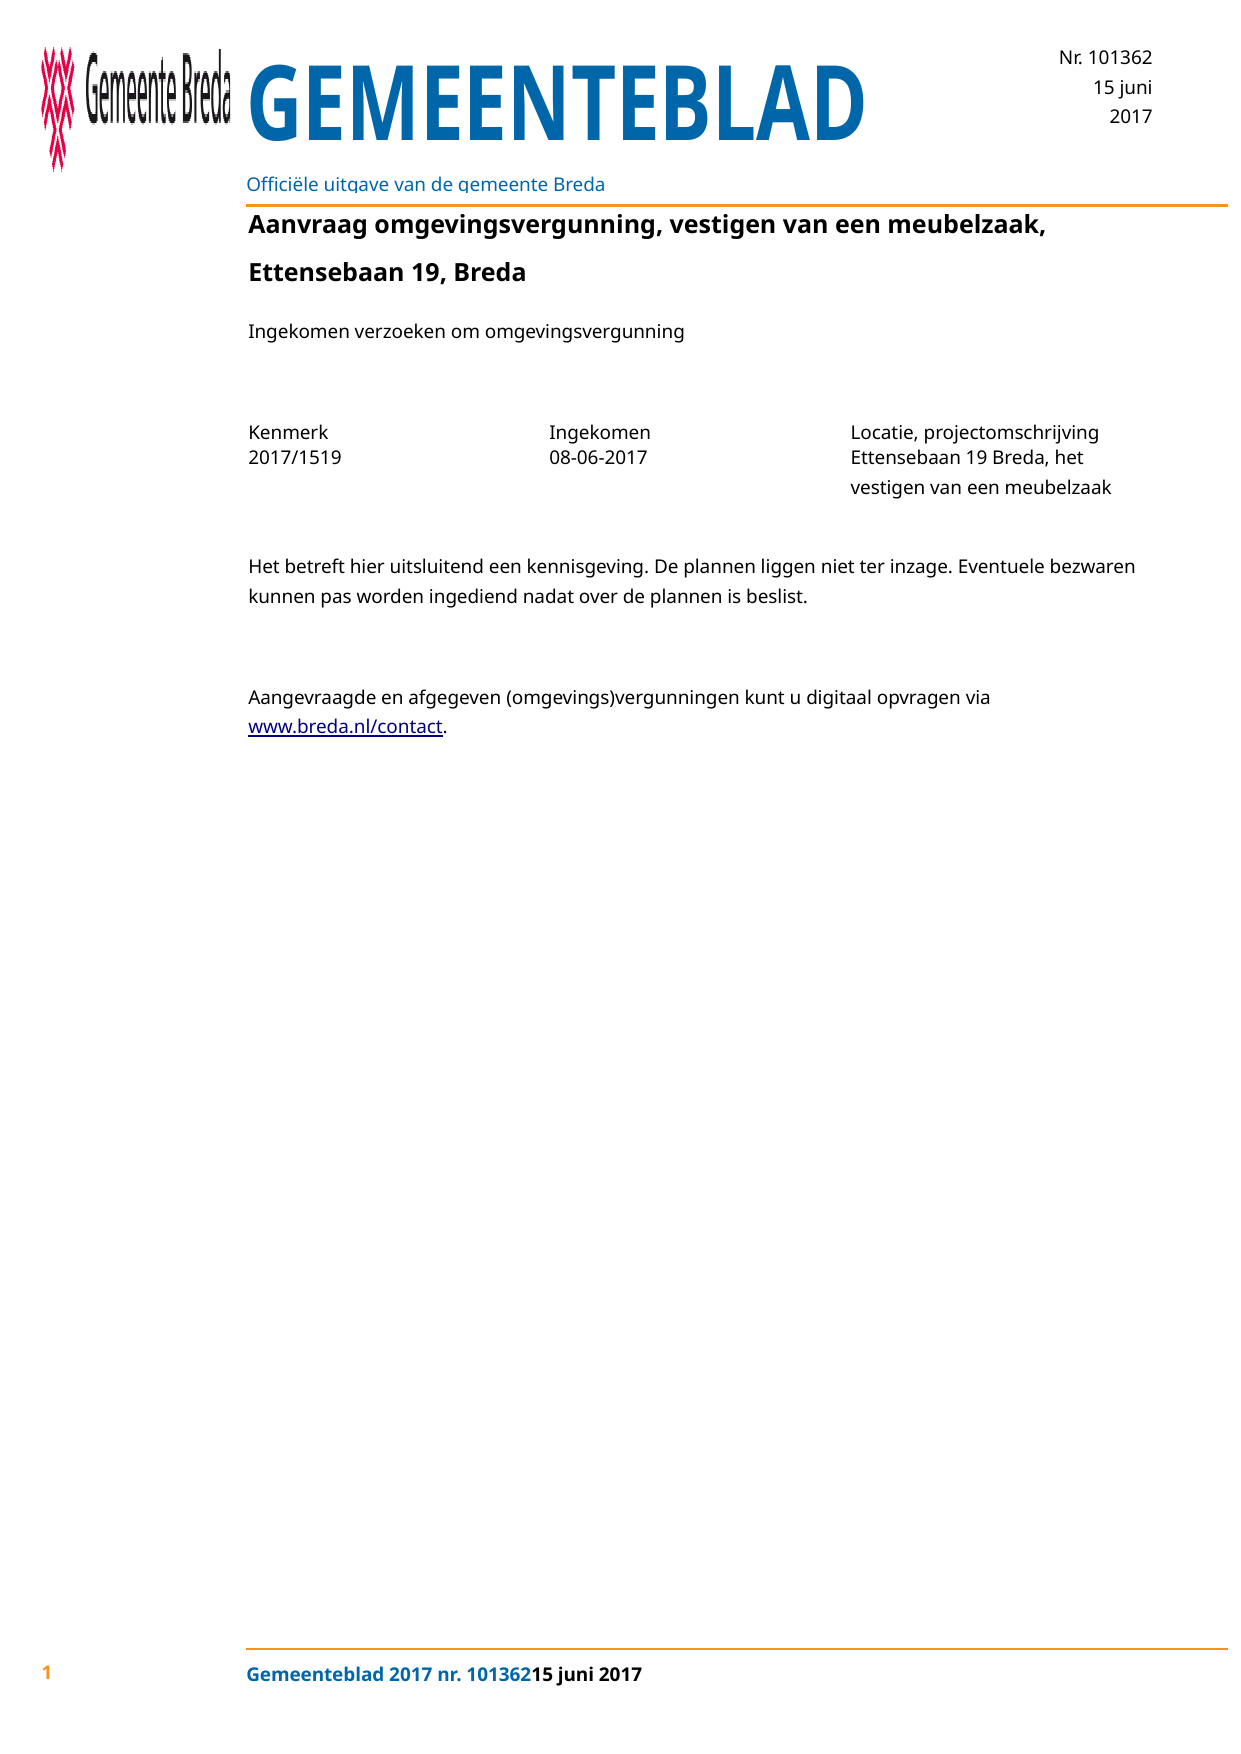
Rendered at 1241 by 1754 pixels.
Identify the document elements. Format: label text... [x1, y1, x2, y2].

text Ingekomen verzoeken om omgevingsvergunning [248, 318, 1152, 344]
table_header Locatie, projectomschrijving [850, 419, 1152, 444]
table_cell 08-06-2017 [549, 445, 850, 500]
text Aanvraag omgevingsvergunning, vestigen van een meubelzaak, Ettensebaan 19, Breda [248, 207, 1152, 288]
text Aangevraagde en afgegeven (omgevings)vergunningen kunt u digitaal opvragen via www.breda.nl/contact. [248, 684, 1152, 739]
table_cell Ettensebaan 19 Breda, het vestigen van een meubelzaak [850, 445, 1152, 500]
table_header Ingekomen [549, 419, 850, 444]
text Het betreft hier uitsluitend een kennisgeving. De plannen liggen niet ter inzage. Eventuele bezwaren kunnen pas worden ingediend nadat over de plannen is beslist. [248, 553, 1152, 609]
picture [41, 47, 231, 172]
table_cell 2017/1519 [248, 445, 549, 500]
table_header Kenmerk [248, 419, 549, 444]
